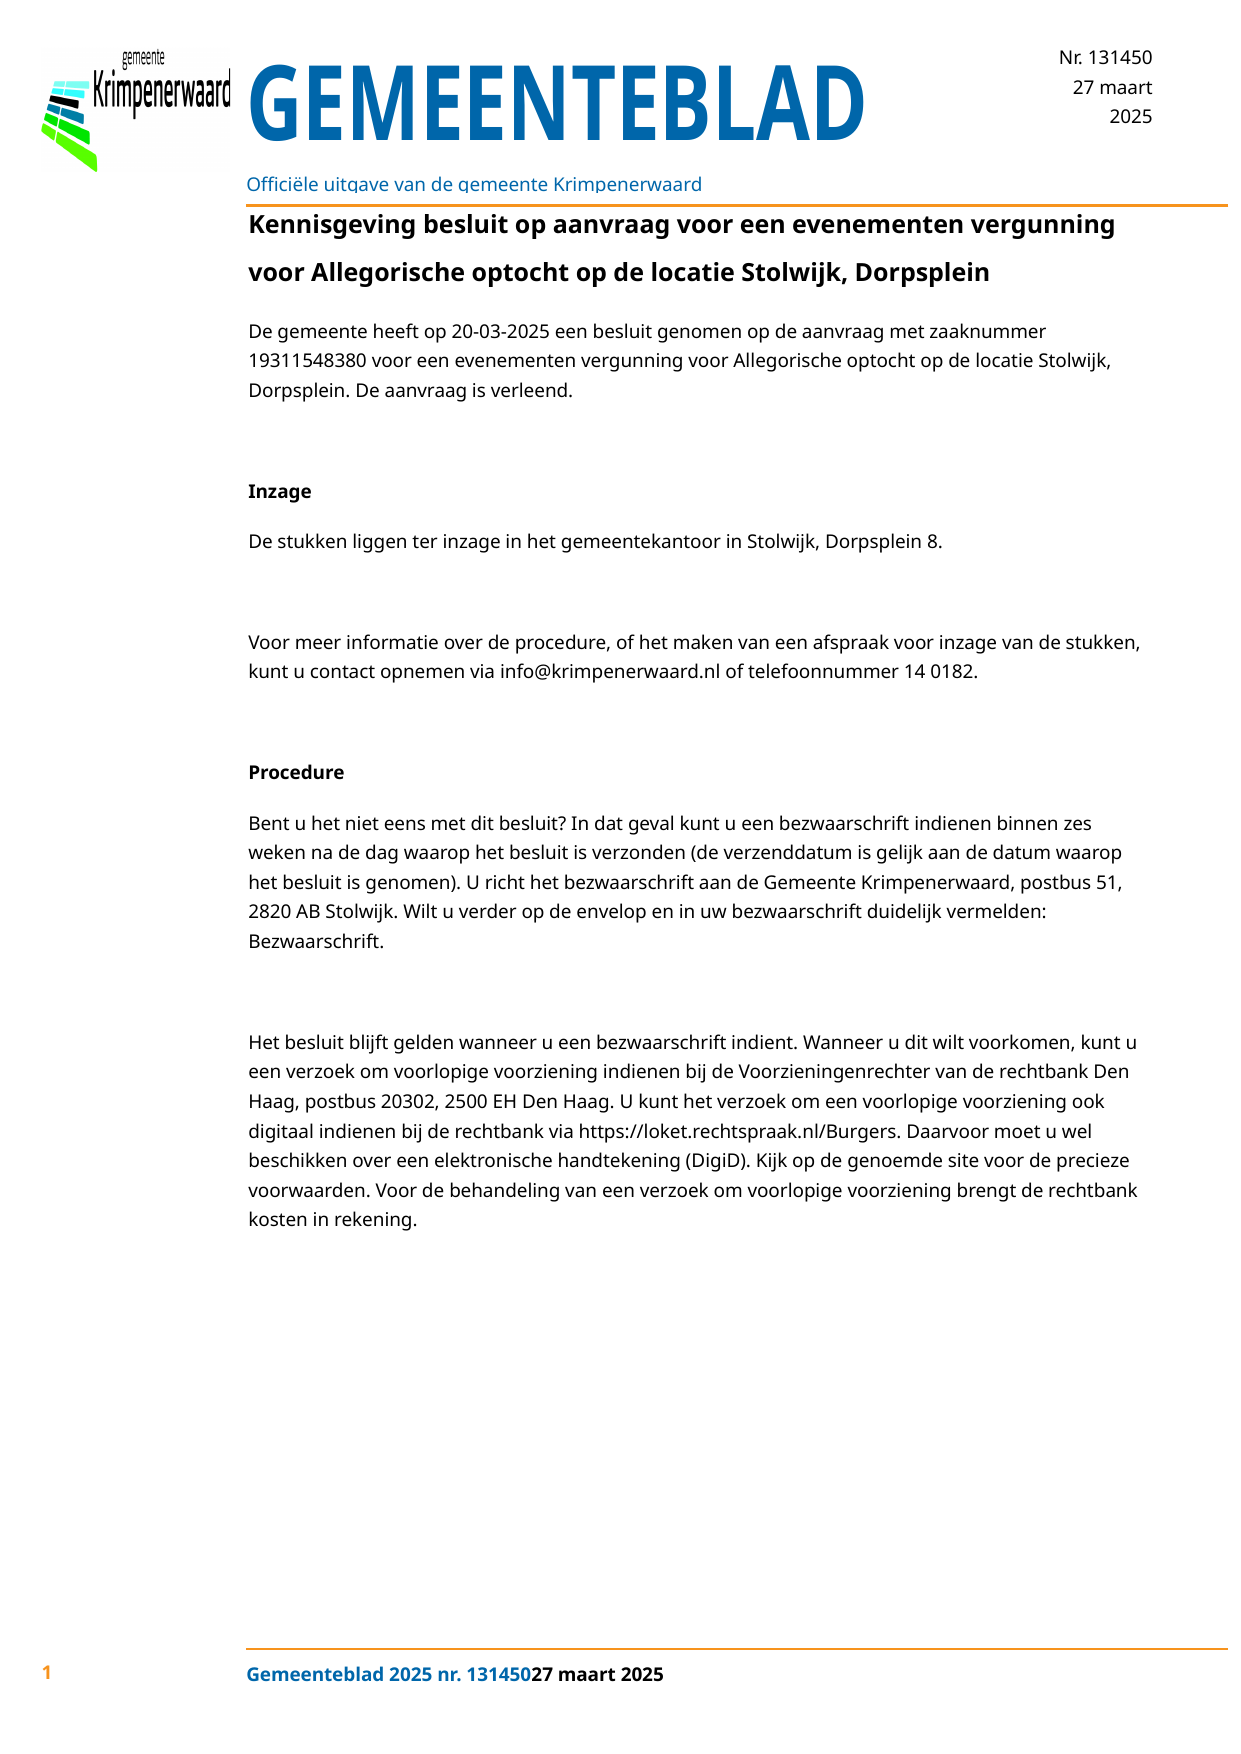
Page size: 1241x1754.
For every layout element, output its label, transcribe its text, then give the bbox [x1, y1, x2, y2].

text De gemeente heeft op 20-03-2025 een besluit genomen op de aanvraag met zaaknummer 19311548380 voor een evenementen vergunning voor Allegorische optocht op de locatie Stolwijk, Dorpsplein. De aanvraag is verleend. [248, 318, 1152, 403]
text Procedure [248, 759, 1152, 785]
text Bent u het niet eens met dit besluit? In dat geval kunt u een bezwaarschrift indienen binnen zes weken na de dag waarop het besluit is verzonden (de verzenddatum is gelijk aan de datum waarop het besluit is genomen). U richt het bezwaarschrift aan de Gemeente Krimpenerwaard, postbus 51, 2820 AB Stolwijk. Wilt u verder op de envelop en in uw bezwaarschrift duidelijk vermelden: Bezwaarschrift. [248, 810, 1152, 954]
picture [41, 47, 231, 172]
text Inzage [248, 478, 1152, 504]
text Kennisgeving besluit op aanvraag voor een evenementen vergunning voor Allegorische optocht op de locatie Stolwijk, Dorpsplein [248, 207, 1152, 288]
text De stukken liggen ter inzage in het gemeentekantoor in Stolwijk, Dorpsplein 8. [248, 528, 1152, 554]
text Het besluit blijft gelden wanneer u een bezwaarschrift indient. Wanneer u dit wilt voorkomen, kunt u een verzoek om voorlopige voorziening indienen bij de Voorzieningenrechter van de rechtbank Den Haag, postbus 20302, 2500 EH Den Haag. U kunt het verzoek om een voorlopige voorziening ook digitaal indienen bij de rechtbank via https://loket.rechtspraak.nl/Burgers. Daarvoor moet u wel beschikken over een elektronische handtekening (DigiD). Kijk op de genoemde site voor de precieze voorwaarden. Voor de behandeling van een verzoek om voorlopige voorziening brengt de rechtbank kosten in rekening. [248, 1029, 1152, 1232]
text Voor meer informatie over de procedure, of het maken van een afspraak voor inzage van de stukken, kunt u contact opnemen via info@krimpenerwaard.nl of telefoonnummer 14 0182. [248, 629, 1152, 684]
